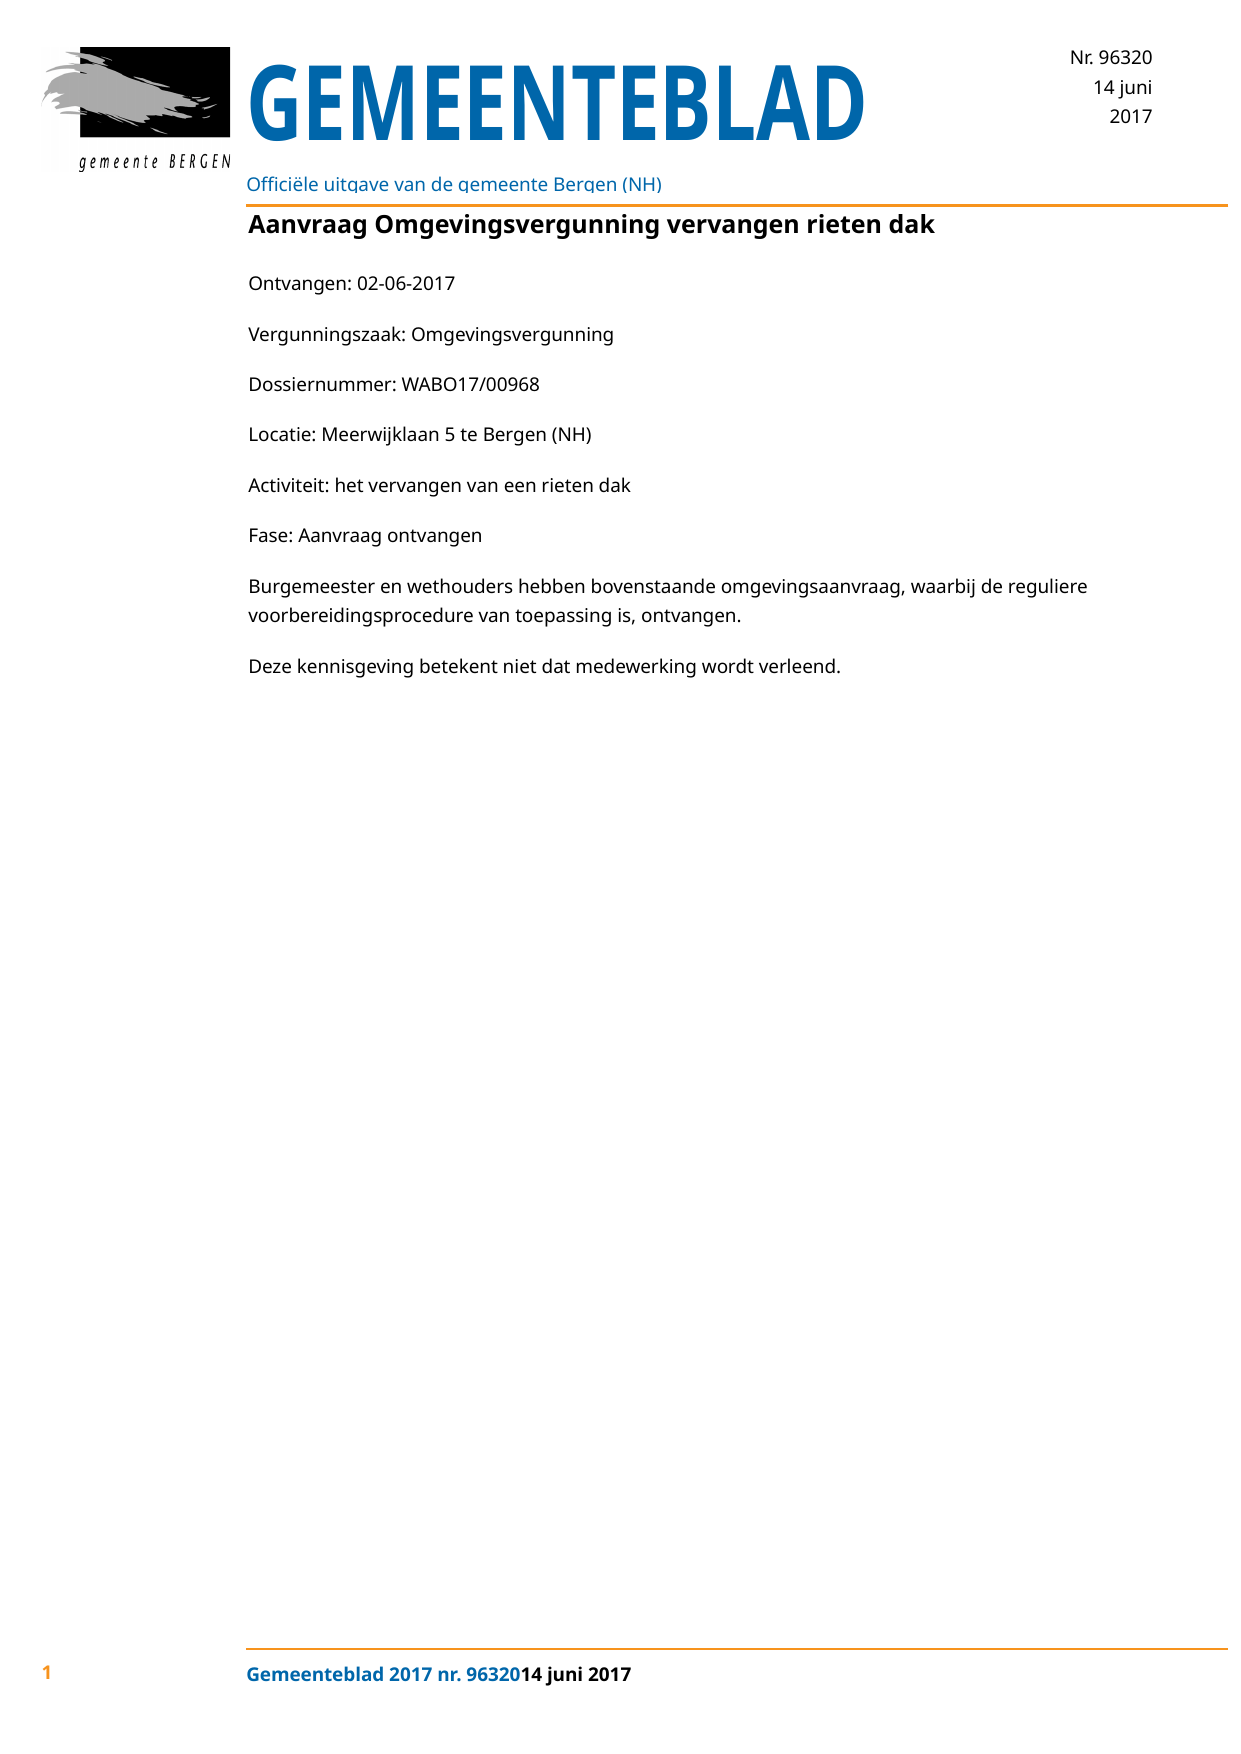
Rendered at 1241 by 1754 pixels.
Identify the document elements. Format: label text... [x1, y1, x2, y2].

text Fase: Aanvraag ontvangen [248, 522, 1152, 548]
text Aanvraag Omgevingsvergunning vervangen rieten dak [248, 207, 1152, 241]
text Locatie: Meerwijklaan 5 te Bergen (NH) [248, 422, 1152, 447]
text Ontvangen: 02-06-2017 [248, 270, 1152, 296]
text Dossiernummer: WABO17/00968 [248, 371, 1152, 397]
text Burgemeester en wethouders hebben bovenstaande omgevingsaanvraag, waarbij de reguliere voorbereidingsprocedure van toepassing is, ontvangen. [248, 573, 1152, 628]
picture [41, 47, 231, 172]
text Vergunningszaak: Omgevingsvergunning [248, 321, 1152, 346]
text Activiteit: het vervangen van een rieten dak [248, 472, 1152, 498]
text Deze kennisgeving betekent niet dat medewerking wordt verleend. [248, 653, 1152, 678]
